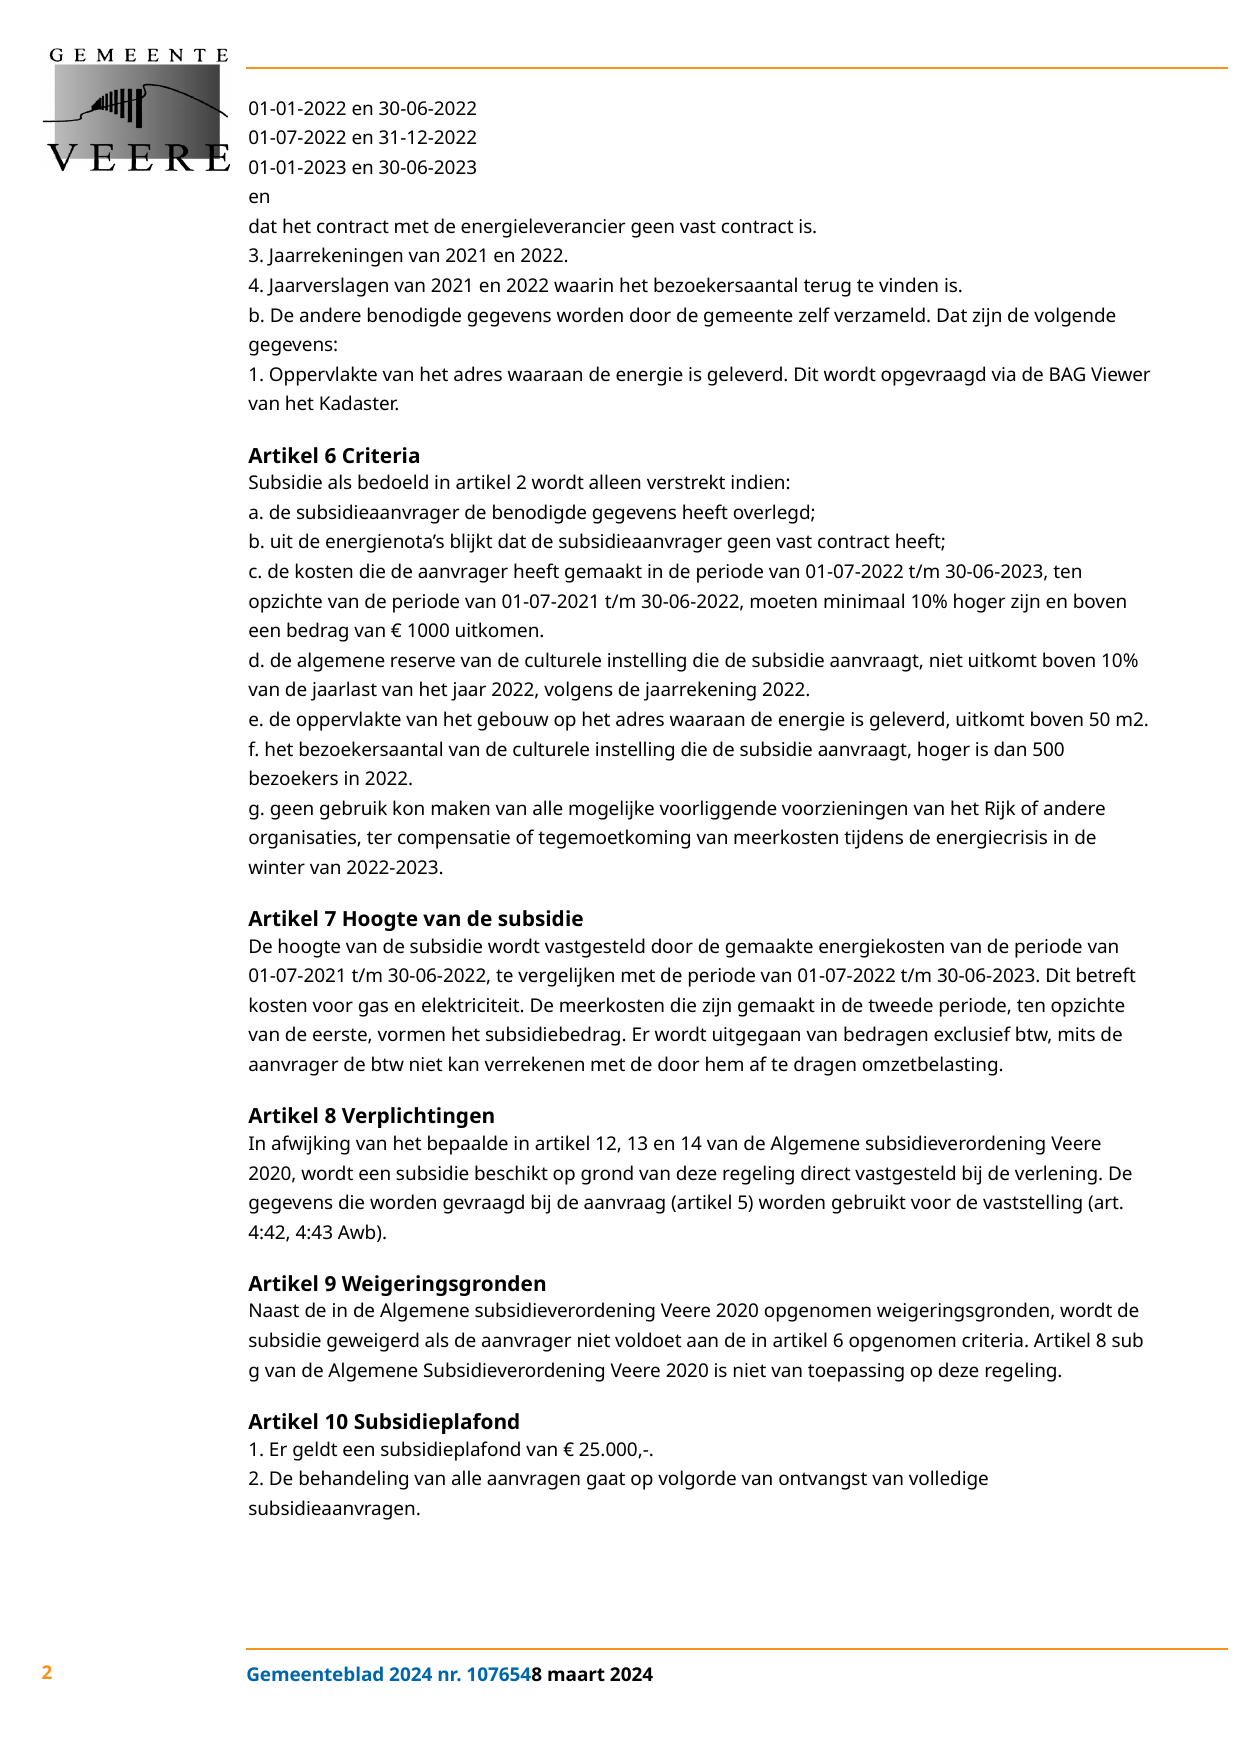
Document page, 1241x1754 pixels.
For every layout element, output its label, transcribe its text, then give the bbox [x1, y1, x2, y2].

text In afwijking van het bepaalde in artikel 12, 13 en 14 van de Algemene subsidieverordening Veere 2020, wordt een subsidie beschikt op grond van deze regeling direct vastgesteld bij de verlening. De gegevens die worden gevraagd bij de aanvraag (artikel 5) worden gebruikt voor de vaststelling (art. 4:42, 4:43 Awb). [248, 1130, 1152, 1244]
text d. de algemene reserve van de culturele instelling die de subsidie aanvraagt, niet uitkomt boven 10% van de jaarlast van het jaar 2022, volgens de jaarrekening 2022. [248, 647, 1152, 702]
text Artikel 10 Subsidieplafond [248, 1407, 1152, 1436]
text 2. De behandeling van alle aanvragen gaat op volgorde van ontvangst van volledige subsidieaanvragen. [248, 1465, 1152, 1521]
text 01-01-2023 en 30-06-2023 [248, 154, 1152, 180]
text 01-07-2022 en 31-12-2022 [248, 124, 1152, 150]
text f. het bezoekersaantal van de culturele instelling die de subsidie aanvraagt, hoger is dan 500 bezoekers in 2022. [248, 736, 1152, 791]
text Subsidie als bedoeld in artikel 2 wordt alleen verstrekt indien: [248, 469, 1152, 495]
text De hoogte van de subsidie wordt vastgesteld door de gemaakte energiekosten van de periode van 01-07-2021 t/m 30-06-2022, te vergelijken met de periode van 01-07-2022 t/m 30-06-2023. Dit betreft kosten voor gas en elektriciteit. De meerkosten die zijn gemaakt in de tweede periode, ten opzichte van de eerste, vormen het subsidiebedrag. Er wordt uitgegaan van bedragen exclusief btw, mits de aanvrager de btw niet kan verrekenen met de door hem af te dragen omzetbelasting. [248, 933, 1152, 1077]
text b. De andere benodigde gegevens worden door de gemeente zelf verzameld. Dat zijn de volgende gegevens: [248, 302, 1152, 357]
text a. de subsidieaanvrager de benodigde gegevens heeft overlegd; [248, 499, 1152, 525]
text Artikel 6 Criteria [248, 441, 1152, 469]
text Artikel 7 Hoogte van de subsidie [248, 904, 1152, 933]
text c. de kosten die de aanvrager heeft gemaakt in de periode van 01-07-2022 t/m 30-06-2023, ten opzichte van de periode van 01-07-2021 t/m 30-06-2022, moeten minimaal 10% hoger zijn en boven een bedrag van € 1000 uitkomen. [248, 558, 1152, 643]
text dat het contract met de energieleverancier geen vast contract is. [248, 213, 1152, 239]
text 4. Jaarverslagen van 2021 en 2022 waarin het bezoekersaantal terug te vinden is. [248, 272, 1152, 298]
text e. de oppervlakte van het gebouw op het adres waaraan de energie is geleverd, uitkomt boven 50 m2. [248, 706, 1152, 732]
text 3. Jaarrekeningen van 2021 en 2022. [248, 243, 1152, 268]
text 1. Oppervlakte van het adres waaraan de energie is geleverd. Dit wordt opgevraagd via de BAG Viewer van het Kadaster. [248, 361, 1152, 416]
text 1. Er geldt een subsidieplafond van € 25.000,-. [248, 1436, 1152, 1461]
text Artikel 9 Weigeringsgronden [248, 1269, 1152, 1298]
text Artikel 8 Verplichtingen [248, 1102, 1152, 1130]
text Naast de in de Algemene subsidieverordening Veere 2020 opgenomen weigeringsgronden, wordt de subsidie geweigerd als de aanvrager niet voldoet aan de in artikel 6 opgenomen criteria. Artikel 8 sub g van de Algemene Subsidieverordening Veere 2020 is niet van toepassing op deze regeling. [248, 1298, 1152, 1383]
text b. uit de energienota’s blijkt dat de subsidieaanvrager geen vast contract heeft; [248, 529, 1152, 554]
picture [41, 47, 231, 172]
text 01-01-2022 en 30-06-2022 [248, 95, 1152, 121]
text g. geen gebruik kon maken van alle mogelijke voorliggende voorzieningen van het Rijk of andere organisaties, ter compensatie of tegemoetkoming van meerkosten tijdens de energiecrisis in de winter van 2022-2023. [248, 795, 1152, 880]
text en [248, 183, 1152, 209]
